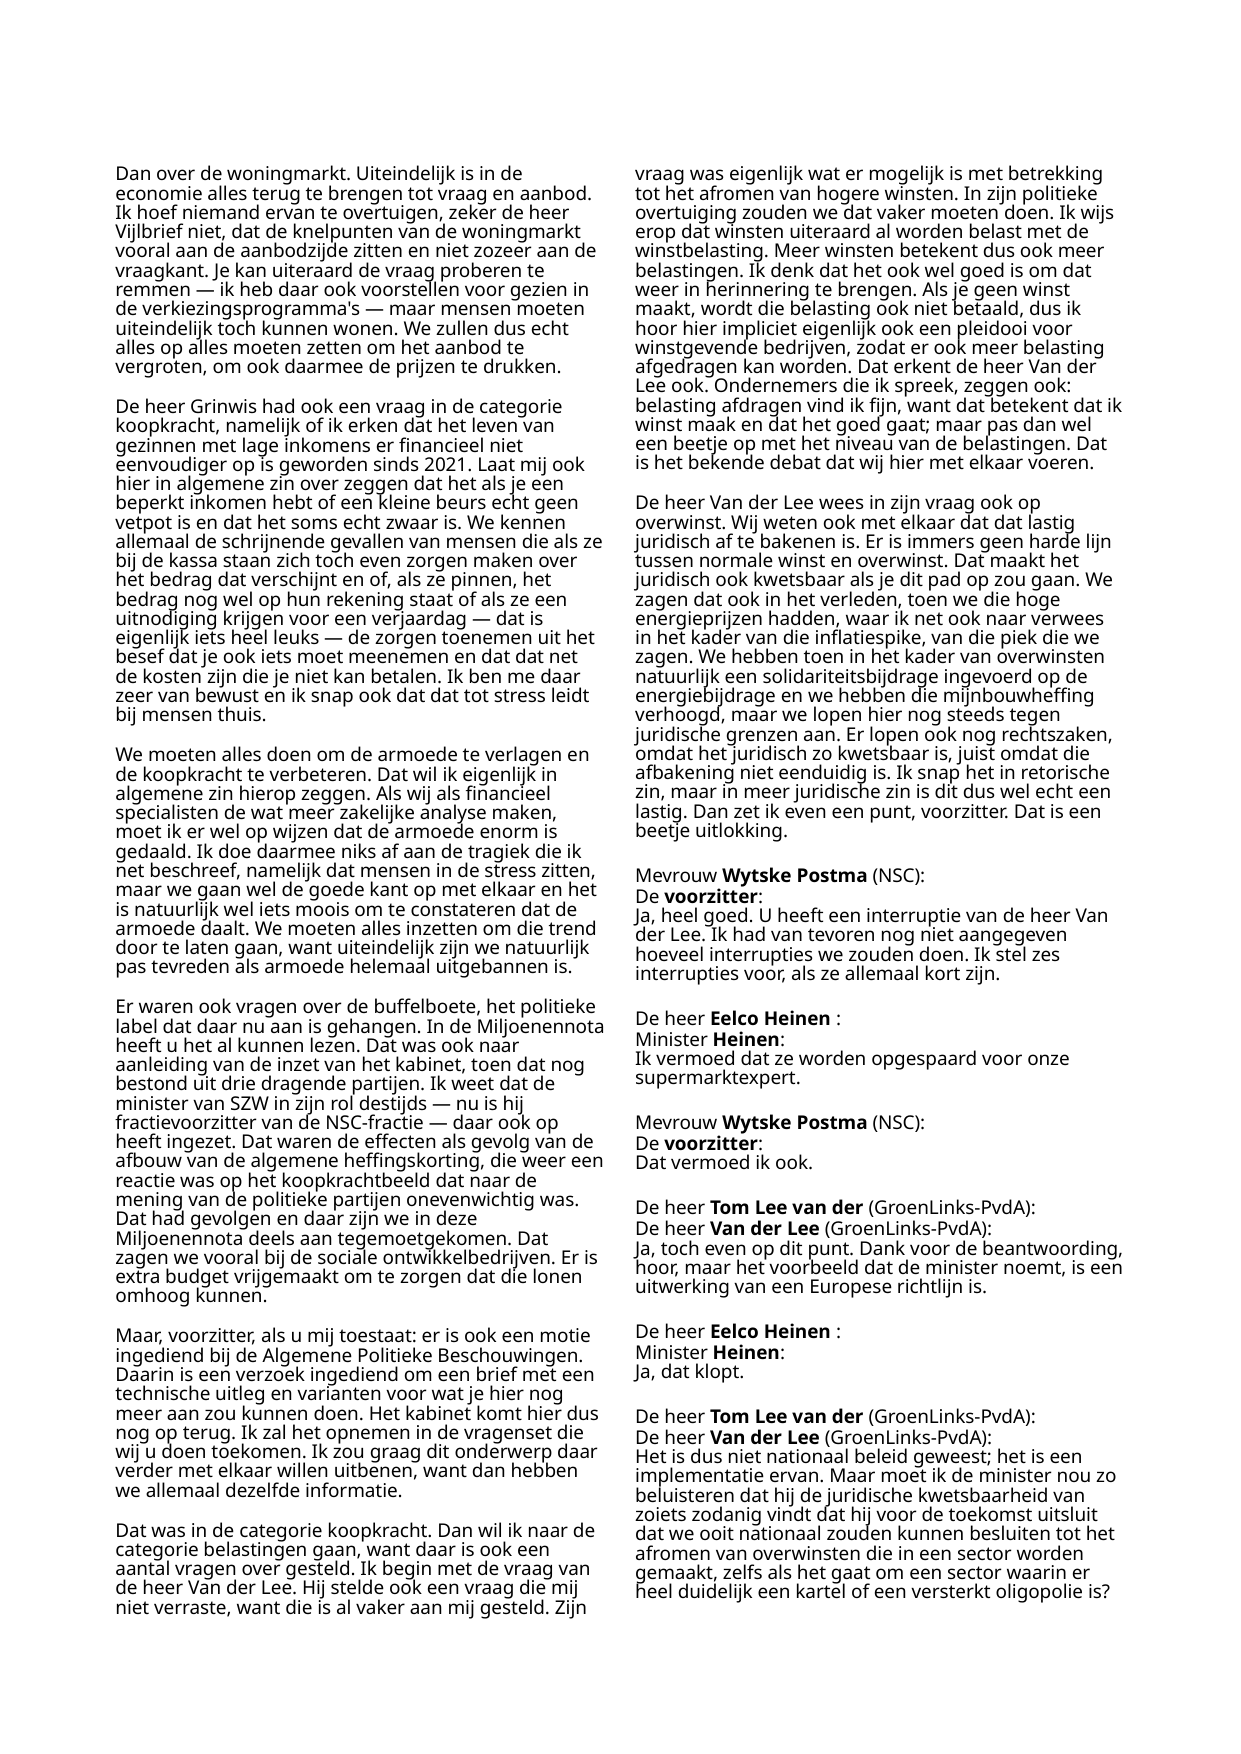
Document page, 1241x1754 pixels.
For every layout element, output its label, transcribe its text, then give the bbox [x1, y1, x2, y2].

text De voorzitter: [635, 1135, 1125, 1154]
text De heer Tom Lee van der (GroenLinks-PvdA): [635, 1194, 1125, 1220]
text Minister Heinen: [635, 1344, 1125, 1363]
text De heer Eelco Heinen : [635, 1318, 1125, 1344]
text De heer Van der Lee (GroenLinks-PvdA): [635, 1429, 1125, 1448]
text Minister Heinen: [635, 1031, 1125, 1050]
text De heer Grinwis had ook een vraag in de categorie koopkracht, namelijk of ik erken dat het leven van gezinnen met lage inkomens er financieel niet eenvoudiger op is geworden sinds 2021. Laat mij ook hier in algemene zin over zeggen dat het als je een beperkt inkomen hebt of een kleine beurs echt geen vetpot is en dat het soms echt zwaar is. We kennen allemaal de schrijnende gevallen van mensen die als ze bij de kassa staan zich toch even zorgen maken over het bedrag dat verschijnt en of, als ze pinnen, het bedrag nog wel op hun rekening staat of als ze een uitnodiging krijgen voor een verjaardag — dat is eigenlijk iets heel leuks — de zorgen toenemen uit het besef dat je ook iets moet meenemen en dat dat net de kosten zijn die je niet kan betalen. Ik ben me daar zeer van bewust en ik snap ook dat dat tot stress leidt bij mensen thuis. [115, 398, 605, 726]
text Maar, voorzitter, als u mij toestaat: er is ook een motie ingediend bij de Algemene Politieke Beschouwingen. Daarin is een verzoek ingediend om een brief met een technische uitleg en varianten voor wat je hier nog meer aan zou kunnen doen. Het kabinet komt hier dus nog op terug. Ik zal het opnemen in de vragenset die wij u doen toekomen. Ik zou graag dit onderwerp daar verder met elkaar willen uitbenen, want dan hebben we allemaal dezelfde informatie. [115, 1327, 605, 1501]
text De heer Van der Lee (GroenLinks-PvdA): [635, 1220, 1125, 1239]
text De heer Tom Lee van der (GroenLinks-PvdA): [635, 1403, 1125, 1429]
text Dat vermoed ik ook. [635, 1154, 1125, 1174]
text Ik vermoed dat ze worden opgespaard voor onze supermarktexpert. [635, 1050, 1125, 1088]
text vraag was eigenlijk wat er mogelijk is met betrekking tot het afromen van hogere winsten. In zijn politieke overtuiging zouden we dat vaker moeten doen. Ik wijs erop dat winsten uiteraard al worden belast met de winstbelasting. Meer winsten betekent dus ook meer belastingen. Ik denk dat het ook wel goed is om dat weer in herinnering te brengen. Als je geen winst maakt, wordt die belasting ook niet betaald, dus ik hoor hier impliciet eigenlijk ook een pleidooi voor winstgevende bedrijven, zodat er ook meer belasting afgedragen kan worden. Dat erkent de heer Van der Lee ook. Ondernemers die ik spreek, zeggen ook: belasting afdragen vind ik fijn, want dat betekent dat ik winst maak en dat het goed gaat; maar pas dan wel een beetje op met het niveau van de belastingen. Dat is het bekende debat dat wij hier met elkaar voeren. [635, 165, 1125, 474]
text Ja, dat klopt. [635, 1363, 1125, 1382]
text Dat was in de categorie koopkracht. Dan wil ik naar de categorie belastingen gaan, want daar is ook een aantal vragen over gesteld. Ik begin met de vraag van de heer Van der Lee. Hij stelde ook een vraag die mij niet verraste, want die is al vaker aan mij gesteld. Zijn [115, 1522, 605, 1618]
text We moeten alles doen om de armoede te verlagen en de koopkracht te verbeteren. Dat wil ik eigenlijk in algemene zin hierop zeggen. Als wij als financieel specialisten de wat meer zakelijke analyse maken, moet ik er wel op wijzen dat de armoede enorm is gedaald. Ik doe daarmee niks af aan de tragiek die ik net beschreef, namelijk dat mensen in de stress zitten, maar we gaan wel de goede kant op met elkaar en het is natuurlijk wel iets moois om te constateren dat de armoede daalt. We moeten alles inzetten om die trend door te laten gaan, want uiteindelijk zijn we natuurlijk pas tevreden als armoede helemaal uitgebannen is. [115, 746, 605, 978]
text De heer Van der Lee wees in zijn vraag ook op overwinst. Wij weten ook met elkaar dat dat lastig juridisch af te bakenen is. Er is immers geen harde lijn tussen normale winst en overwinst. Dat maakt het juridisch ook kwetsbaar als je dit pad op zou gaan. We zagen dat ook in het verleden, toen we die hoge energieprijzen hadden, waar ik net ook naar verwees in het kader van die inflatiespike, van die piek die we zagen. We hebben toen in het kader van overwinsten natuurlijk een solidariteitsbijdrage ingevoerd op de energiebijdrage en we hebben die mijnbouwheffing verhoogd, maar we lopen hier nog steeds tegen juridische grenzen aan. Er lopen ook nog rechtszaken, omdat het juridisch zo kwetsbaar is, juist omdat die afbakening niet eenduidig is. Ik snap het in retorische zin, maar in meer juridische zin is dit dus wel echt een lastig. Dan zet ik even een punt, voorzitter. Dat is een beetje uitlokking. [635, 494, 1125, 841]
text Het is dus niet nationaal beleid geweest; het is een implementatie ervan. Maar moet ik de minister nou zo beluisteren dat hij de juridische kwetsbaarheid van zoiets zodanig vindt dat hij voor de toekomst uitsluit dat we ooit nationaal zouden kunnen besluiten tot het afromen van overwinsten die in een sector worden gemaakt, zelfs als het gaat om een sector waarin er heel duidelijk een kartel of een versterkt oligopolie is? [635, 1448, 1125, 1602]
text Ja, toch even op dit punt. Dank voor de beantwoording, hoor, maar het voorbeeld dat de minister noemt, is een uitwerking van een Europese richtlijn is. [635, 1239, 1125, 1297]
text Mevrouw Wytske Postma (NSC): [635, 862, 1125, 888]
text De voorzitter: [635, 888, 1125, 907]
text Mevrouw Wytske Postma (NSC): [635, 1109, 1125, 1135]
text Er waren ook vragen over de buffelboete, het politieke label dat daar nu aan is gehangen. In de Miljoenennota heeft u het al kunnen lezen. Dat was ook naar aanleiding van de inzet van het kabinet, toen dat nog bestond uit drie dragende partijen. Ik weet dat de minister van SZW in zijn rol destijds — nu is hij fractievoorzitter van de NSC-fractie — daar ook op heeft ingezet. Dat waren de effecten als gevolg van de afbouw van de algemene heffingskorting, die weer een reactie was op het koopkrachtbeeld dat naar de mening van de politieke partijen onevenwichtig was. Dat had gevolgen en daar zijn we in deze Miljoenennota deels aan tegemoetgekomen. Dat zagen we vooral bij de sociale ontwikkelbedrijven. Er is extra budget vrijgemaakt om te zorgen dat die lonen omhoog kunnen. [115, 998, 605, 1307]
text Dan over de woningmarkt. Uiteindelijk is in de economie alles terug te brengen tot vraag en aanbod. Ik hoef niemand ervan te overtuigen, zeker de heer Vijlbrief niet, dat de knelpunten van de woningmarkt vooral aan de aanbodzijde zitten en niet zozeer aan de vraagkant. Je kan uiteraard de vraag proberen te remmen — ik heb daar ook voorstellen voor gezien in de verkiezingsprogramma's — maar mensen moeten uiteindelijk toch kunnen wonen. We zullen dus echt alles op alles moeten zetten om het aanbod te vergroten, om ook daarmee de prijzen te drukken. [115, 165, 605, 377]
text De heer Eelco Heinen : [635, 1005, 1125, 1031]
text Ja, heel goed. U heeft een interruptie van de heer Van der Lee. Ik had van tevoren nog niet aangegeven hoeveel interrupties we zouden doen. Ik stel zes interrupties voor, als ze allemaal kort zijn. [635, 907, 1125, 984]
